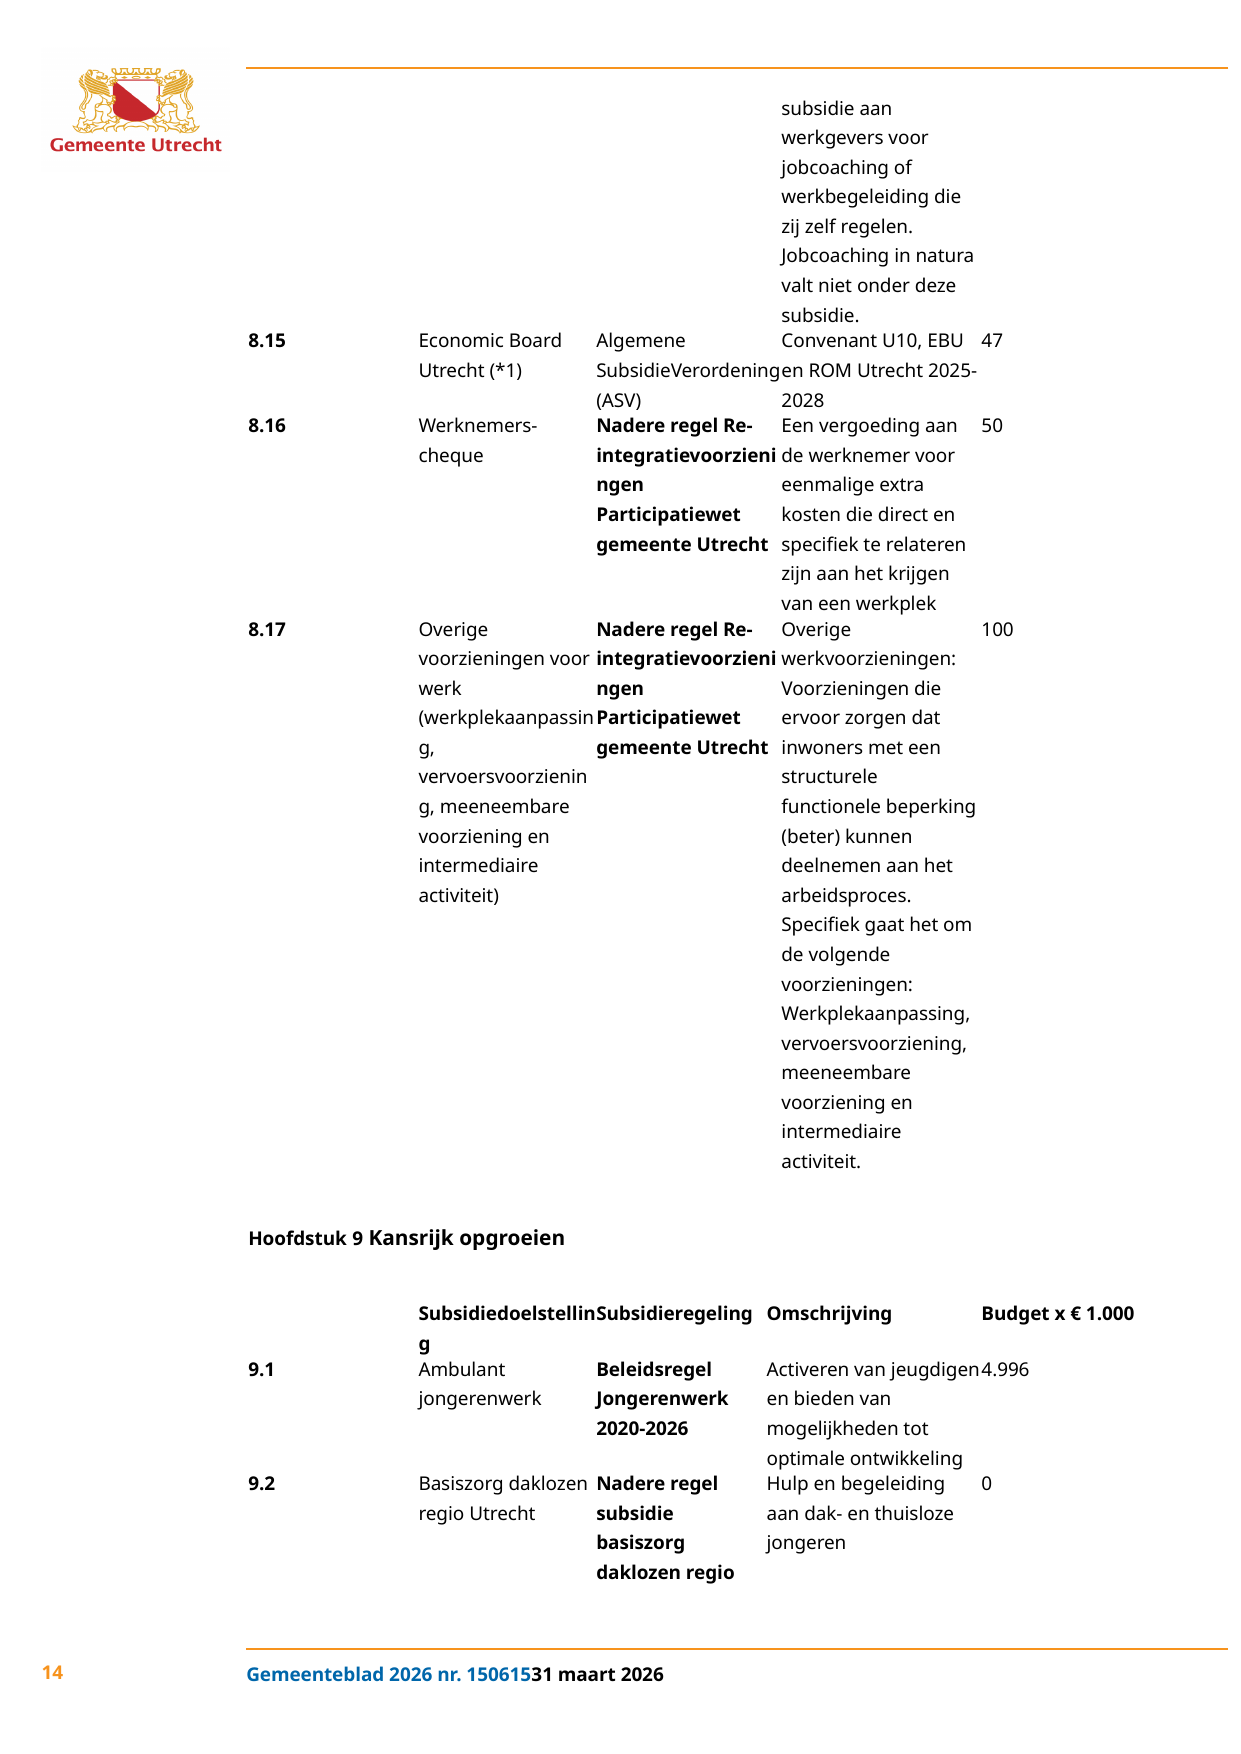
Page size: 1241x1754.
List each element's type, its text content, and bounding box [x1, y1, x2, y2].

picture [41, 47, 231, 172]
table_cell Activeren van jeugdigen en bieden van mogelijkheden tot optimale ontwikkeling [766, 1356, 981, 1470]
table_cell Werknemers-cheque [418, 413, 596, 616]
table_cell Ambulant jongerenwerk [418, 1356, 596, 1470]
table_cell 50 [981, 413, 1152, 616]
text Hoofdstuk 9 Kansrijk opgroeien [248, 1223, 1152, 1251]
table_header Budget x € 1.000 [981, 1301, 1152, 1356]
table_cell Hulp en begeleiding aan dak- en thuisloze jongeren [766, 1470, 981, 1585]
table_cell Nadere regel subsidie basiszorg daklozen regio [596, 1470, 766, 1585]
table_cell [981, 95, 1152, 328]
table_cell [248, 95, 418, 328]
table_cell 4.996 [981, 1356, 1152, 1470]
table_cell Basiszorg daklozen regio Utrecht [418, 1470, 596, 1585]
table_cell 8.16 [248, 413, 418, 616]
table_header Subsidieregeling [596, 1301, 766, 1356]
table_cell Algemene SubsidieVerordening (ASV) [596, 328, 781, 412]
table_cell [596, 95, 781, 328]
table_cell subsidie aan werkgevers voor jobcoaching of werkbegeleiding die zij zelf regelen. Jobcoaching in natura valt niet onder deze subsidie. [781, 95, 981, 328]
table_cell 0 [981, 1470, 1152, 1585]
table_cell [418, 95, 596, 328]
table_cell Een vergoeding aan de werknemer voor eenmalige extra kosten die direct en specifiek te relateren zijn aan het krijgen van een werkplek [781, 413, 981, 616]
table_cell Overige voorzieningen voor werk (werkplekaanpassing, vervoersvoorziening, meeneembare voorziening en intermediaire activiteit) [418, 616, 596, 1174]
table_cell Convenant U10, EBU en ROM Utrecht 2025-2028 [781, 328, 981, 412]
table_cell 9.1 [248, 1356, 418, 1470]
table_cell 9.2 [248, 1470, 418, 1585]
table_header [248, 1301, 418, 1356]
table_cell 8.17 [248, 616, 418, 1174]
table_cell Nadere regel Re-integratievoorzieningen Participatiewet gemeente Utrecht [596, 413, 781, 616]
table_header Subsidiedoelstelling [418, 1301, 596, 1356]
table_cell 47 [981, 328, 1152, 412]
table_cell Nadere regel Re-integratievoorzieningen Participatiewet gemeente Utrecht [596, 616, 781, 1174]
table_header Omschrijving [766, 1301, 981, 1356]
table_cell Overige werkvoorzieningen: Voorzieningen die ervoor zorgen dat inwoners met een structurele functionele beperking (beter) kunnen deelnemen aan het arbeidsproces. Specifiek gaat het om de volgende voorzieningen: Werkplekaanpassing, vervoersvoorziening, meeneembare voorziening en intermediaire activiteit. [781, 616, 981, 1174]
table_cell Beleidsregel Jongerenwerk 2020-2026 [596, 1356, 766, 1470]
table_cell 100 [981, 616, 1152, 1174]
table_cell Economic Board Utrecht (*1) [418, 328, 596, 412]
table_cell 8.15 [248, 328, 418, 412]
